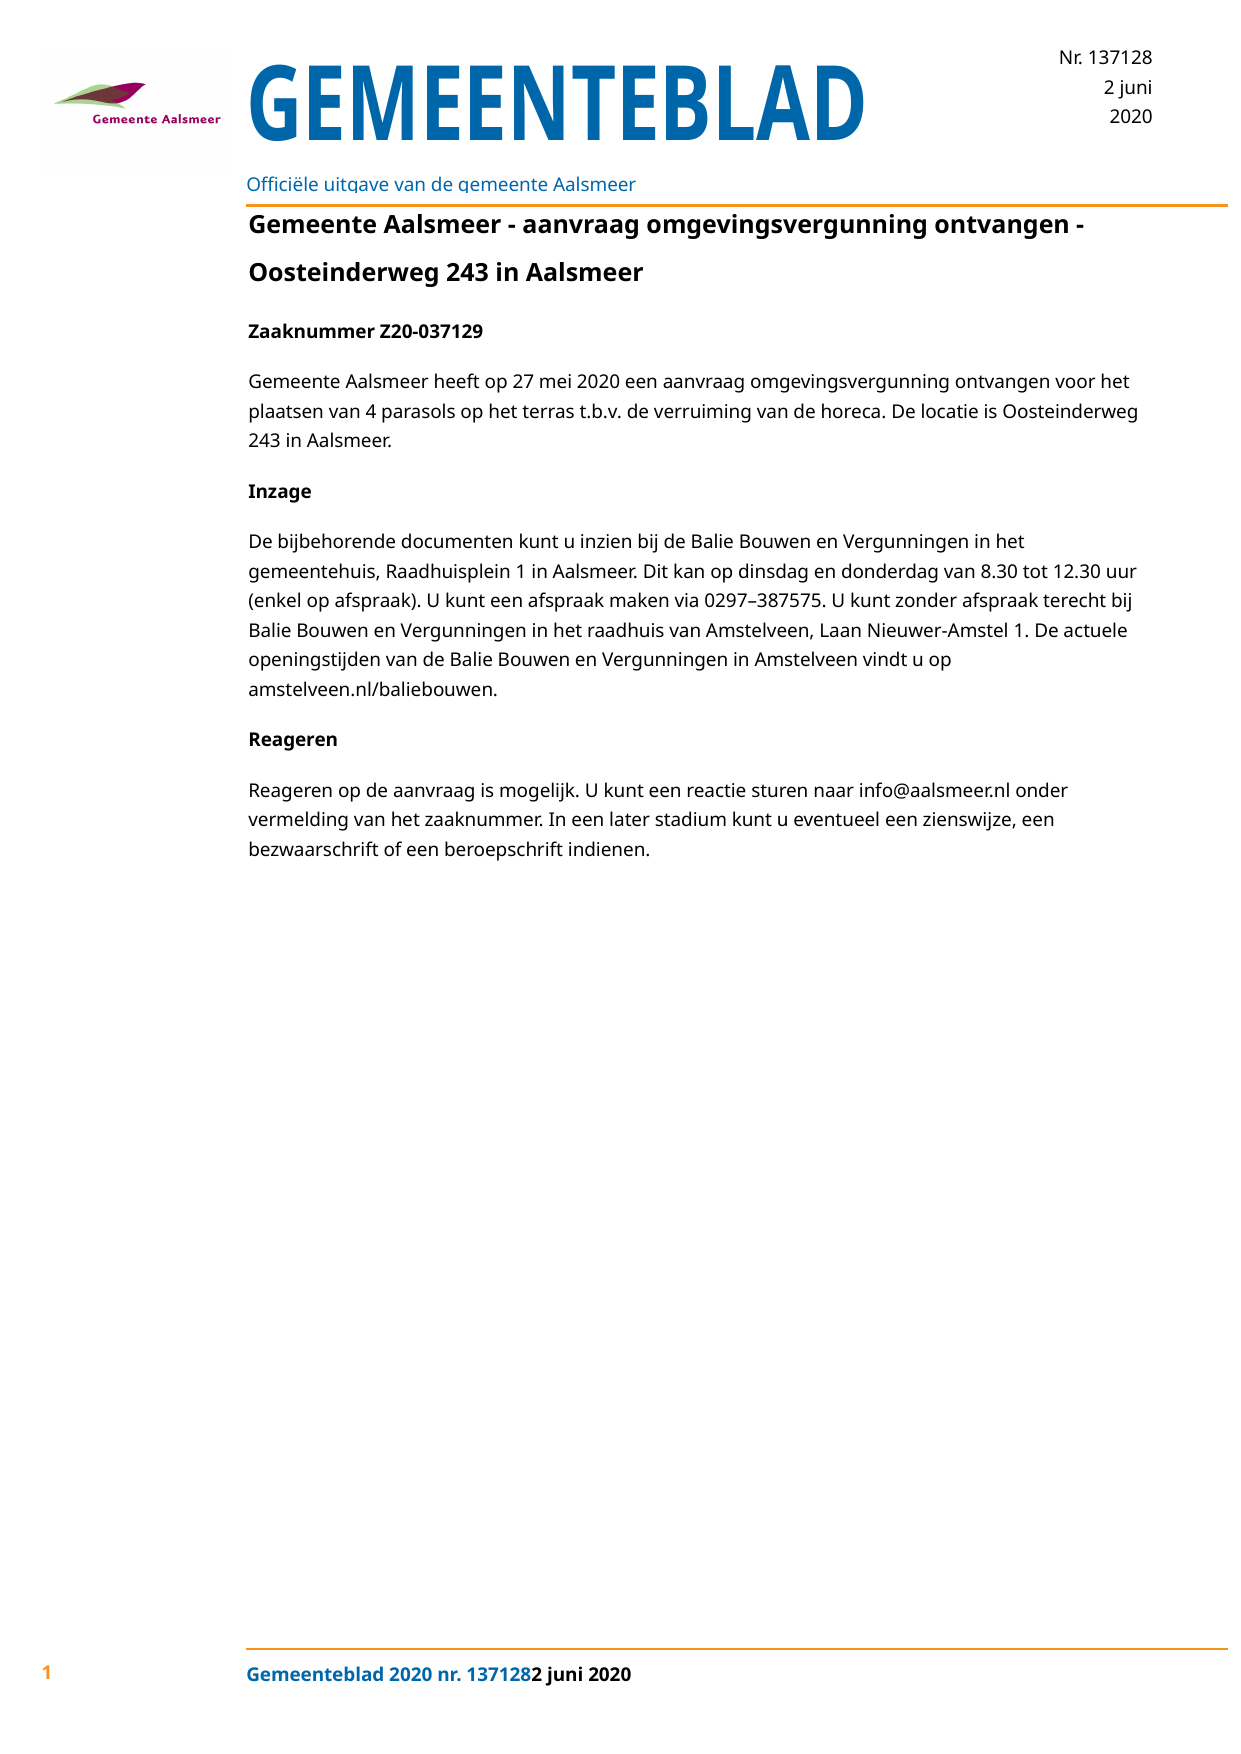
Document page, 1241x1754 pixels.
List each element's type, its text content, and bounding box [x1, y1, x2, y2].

text Reageren op de aanvraag is mogelijk. U kunt een reactie sturen naar info@aalsmeer.nl onder vermelding van het zaaknummer. In een later stadium kunt u eventueel een zienswijze, een bezwaarschrift of een beroepschrift indienen. [248, 777, 1152, 862]
text Inzage [248, 478, 1152, 504]
text De bijbehorende documenten kunt u inzien bij de Balie Bouwen en Vergunningen in het gemeentehuis, Raadhuisplein 1 in Aalsmeer. Dit kan op dinsdag en donderdag van 8.30 tot 12.30 uur (enkel op afspraak). U kunt een afspraak maken via 0297–387575. U kunt zonder afspraak terecht bij Balie Bouwen en Vergunningen in het raadhuis van Amstelveen, Laan Nieuwer-Amstel 1. De actuele openingstijden van de Balie Bouwen en Vergunningen in Amstelveen vindt u op amstelveen.nl/baliebouwen. [248, 528, 1152, 702]
text Gemeente Aalsmeer - aanvraag omgevingsvergunning ontvangen - Oosteinderweg 243 in Aalsmeer [248, 207, 1152, 288]
text Gemeente Aalsmeer heeft op 27 mei 2020 een aanvraag omgevingsvergunning ontvangen voor het plaatsen van 4 parasols op het terras t.b.v. de verruiming van de horeca. De locatie is Oosteinderweg 243 in Aalsmeer. [248, 368, 1152, 453]
text Reageren [248, 727, 1152, 752]
picture [41, 47, 231, 172]
text Zaaknummer Z20-037129 [248, 318, 1152, 344]
